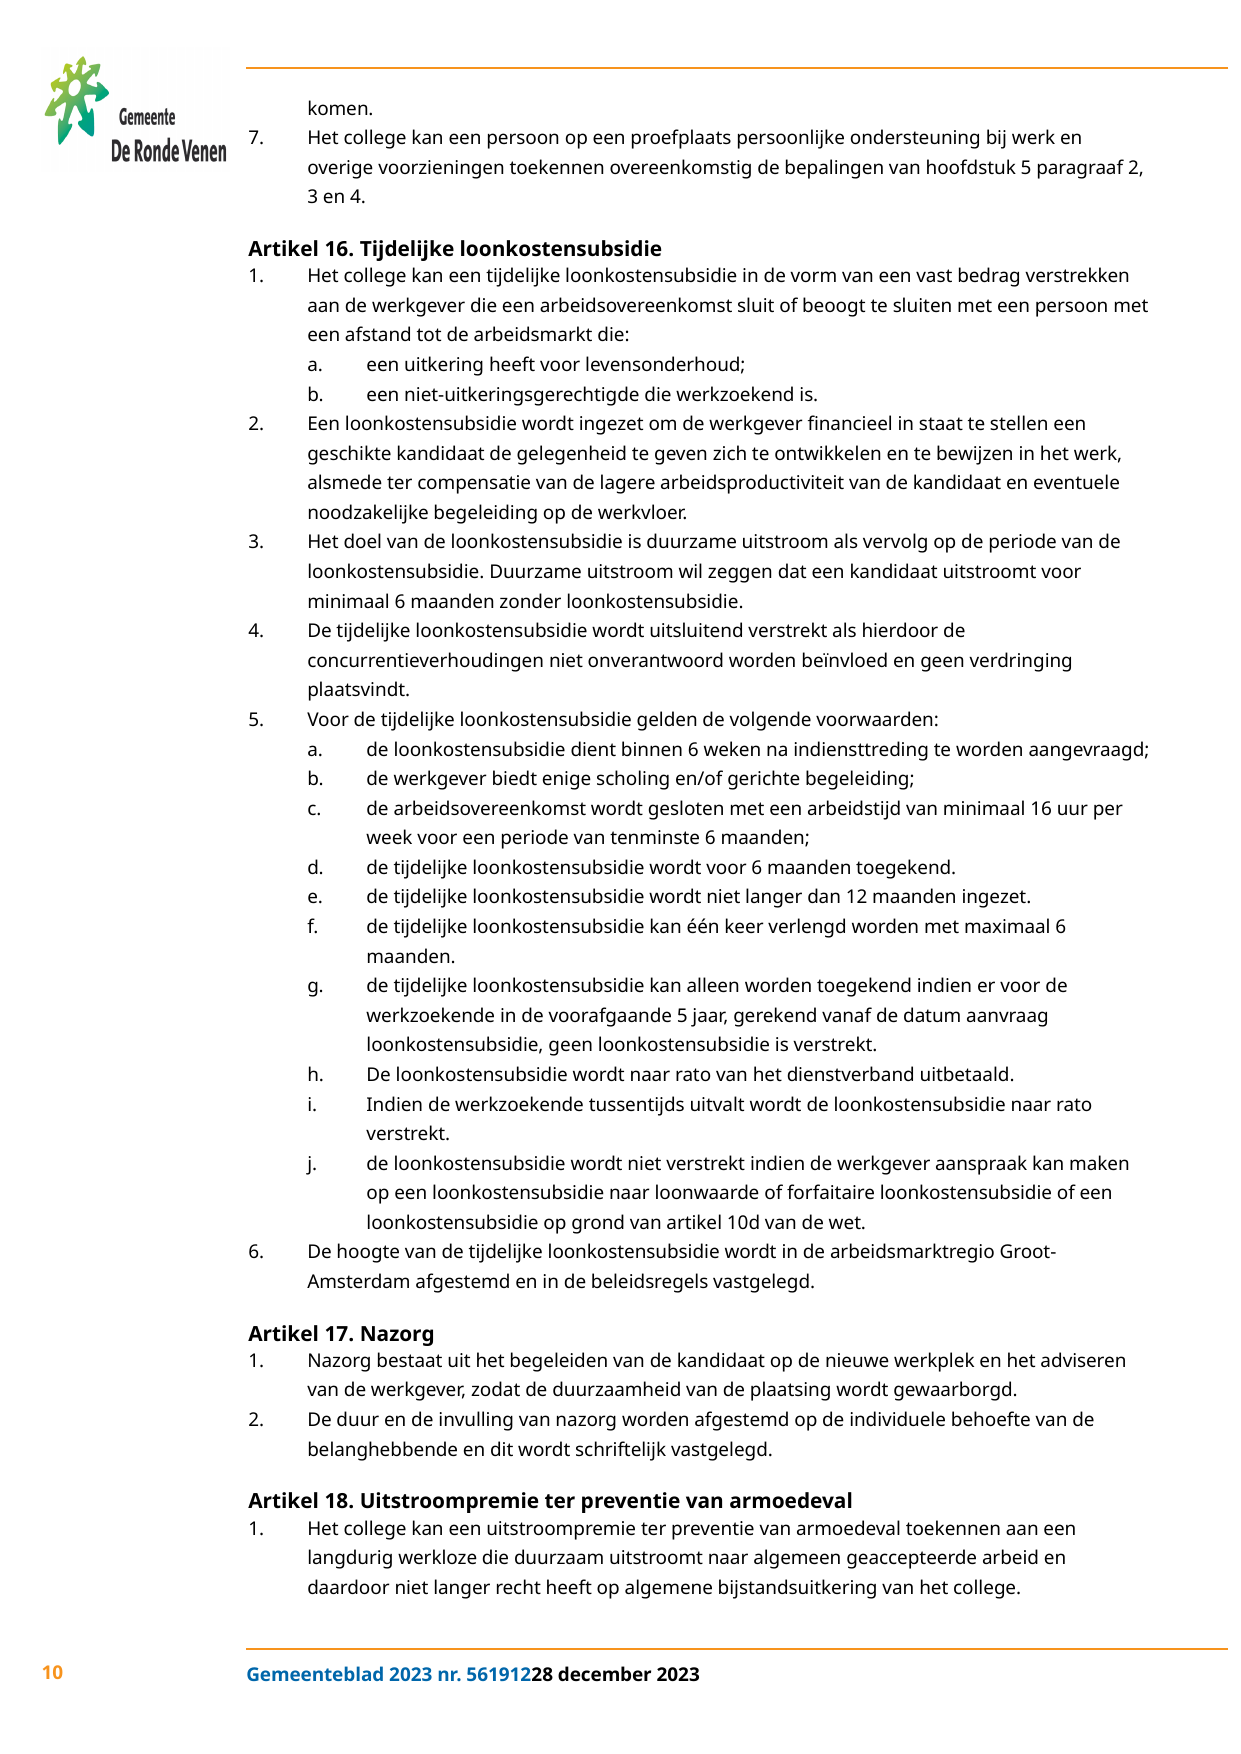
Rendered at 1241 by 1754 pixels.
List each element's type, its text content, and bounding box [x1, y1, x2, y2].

list de loonkostensubsidie dient binnen 6 weken na indiensttreding te worden aangevraagd; [307, 736, 1152, 761]
list Het college kan een uitstroompremie ter preventie van armoedeval toekennen aan een langdurig werkloze die duurzaam uitstroomt naar algemeen geaccepteerde arbeid en daardoor niet langer recht heeft op algemene bijstandsuitkering van het college. [248, 1515, 1152, 1599]
text Artikel 18. Uitstroompremie ter preventie van armoedeval [248, 1486, 1152, 1515]
list de tijdelijke loonkostensubsidie wordt voor 6 maanden toegekend. [307, 854, 1152, 880]
list de loonkostensubsidie wordt niet verstrekt indien de werkgever aanspraak kan maken op een loonkostensubsidie naar loonwaarde of forfaitaire loonkostensubsidie of een loonkostensubsidie op grond van artikel 10d van de wet. [307, 1150, 1152, 1235]
list Indien de werkzoekende tussentijds uitvalt wordt de loonkostensubsidie naar rato verstrekt. [307, 1091, 1152, 1146]
list Het doel van de loonkostensubsidie is duurzame uitstroom als vervolg op de periode van de loonkostensubsidie. Duurzame uitstroom wil zeggen dat een kandidaat uitstroomt voor minimaal 6 maanden zonder loonkostensubsidie. [248, 529, 1152, 613]
text Artikel 16. Tijdelijke loonkostensubsidie [248, 234, 1152, 262]
list de tijdelijke loonkostensubsidie kan alleen worden toegekend indien er voor de werkzoekende in de voorafgaande 5 jaar, gerekend vanaf de datum aanvraag loonkostensubsidie, geen loonkostensubsidie is verstrekt. [307, 972, 1152, 1057]
list De duur en de invulling van nazorg worden afgestemd op de individuele behoefte van de belanghebbende en dit wordt schriftelijk vastgelegd. [248, 1406, 1152, 1462]
list Nazorg bestaat uit het begeleiden van de kandidaat op de nieuwe werkplek en het adviseren van de werkgever, zodat de duurzaamheid van de plaatsing wordt gewaarborgd. [248, 1347, 1152, 1402]
list Een loonkostensubsidie wordt ingezet om de werkgever financieel in staat te stellen een geschikte kandidaat de gelegenheid te geven zich te ontwikkelen en te bewijzen in het werk, alsmede ter compensatie van de lagere arbeidsproductiviteit van de kandidaat en eventuele noodzakelijke begeleiding op de werkvloer. [248, 410, 1152, 525]
list de tijdelijke loonkostensubsidie wordt niet langer dan 12 maanden ingezet. [307, 884, 1152, 909]
list Het college kan een persoon op een proefplaats persoonlijke ondersteuning bij werk en overige voorzieningen toekennen overeenkomstig de bepalingen van hoofdstuk 5 paragraaf 2, 3 en 4. [248, 124, 1152, 209]
list een uitkering heeft voor levensonderhoud; [307, 351, 1152, 377]
list De hoogte van de tijdelijke loonkostensubsidie wordt in de arbeidsmarktregio Groot-Amsterdam afgestemd en in de beleidsregels vastgelegd. [248, 1239, 1152, 1294]
list Het college kan een tijdelijke loonkostensubsidie in de vorm van een vast bedrag verstrekken aan de werkgever die een arbeidsovereenkomst sluit of beoogt te sluiten met een persoon met een afstand tot de arbeidsmarkt die: [248, 262, 1152, 347]
list De tijdelijke loonkostensubsidie wordt uitsluitend verstrekt als hierdoor de concurrentieverhoudingen niet onverantwoord worden beïnvloed en geen verdringing plaatsvindt. [248, 617, 1152, 702]
list de werkgever biedt enige scholing en/of gerichte begeleiding; [307, 765, 1152, 791]
picture [41, 47, 231, 172]
list de tijdelijke loonkostensubsidie kan één keer verlengd worden met maximaal 6 maanden. [307, 913, 1152, 968]
list De loonkostensubsidie wordt naar rato van het dienstverband uitbetaald. [307, 1061, 1152, 1087]
list komen. [248, 95, 1152, 121]
list een niet-uitkeringsgerechtigde die werkzoekend is. [307, 381, 1152, 406]
text Artikel 17. Nazorg [248, 1319, 1152, 1347]
list de arbeidsovereenkomst wordt gesloten met een arbeidstijd van minimaal 16 uur per week voor een periode van tenminste 6 maanden; [307, 795, 1152, 850]
list Voor de tijdelijke loonkostensubsidie gelden de volgende voorwaarden: [248, 706, 1152, 732]
